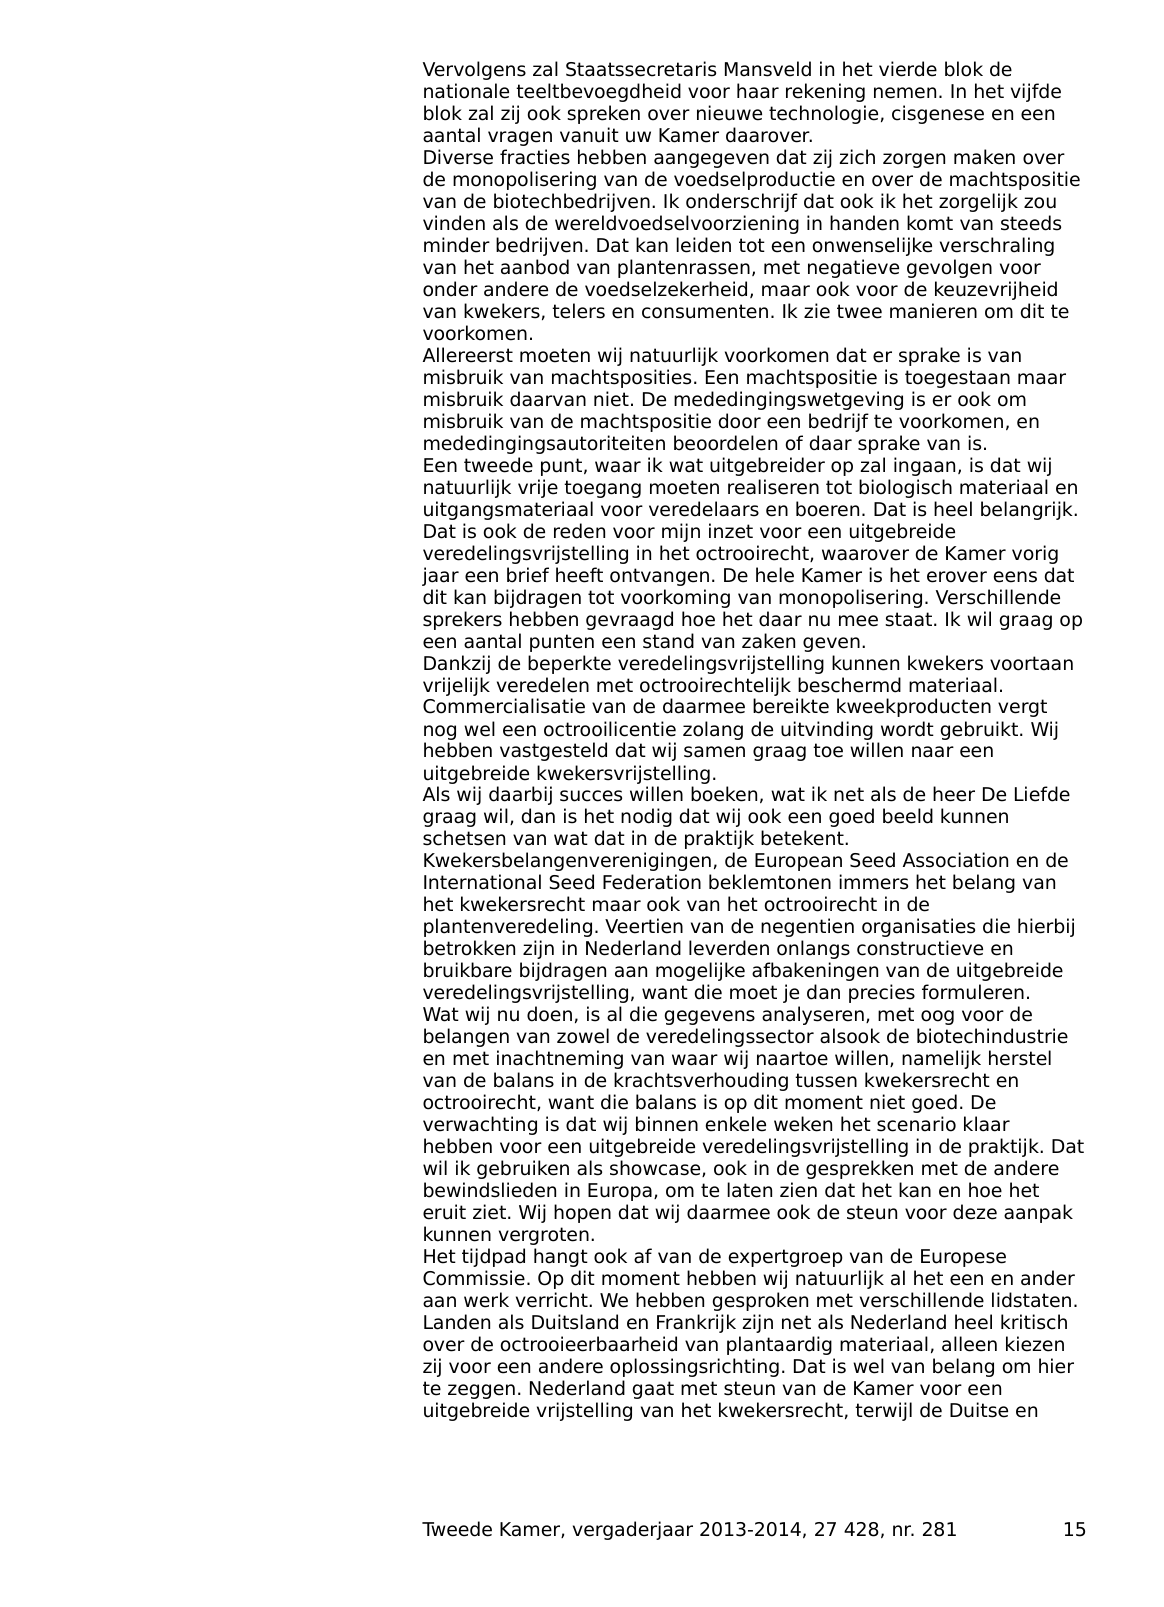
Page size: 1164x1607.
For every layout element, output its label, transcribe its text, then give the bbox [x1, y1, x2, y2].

text Dankzij de beperkte veredelingsvrijstelling kunnen kwekers voortaan vrijelijk veredelen met octrooirechtelijk beschermd materiaal. Commercialisatie van de daarmee bereikte kweekproducten vergt nog wel een octrooilicentie zolang de uitvinding wordt gebruikt. Wij hebben vastgesteld dat wij samen graag toe willen naar een uitgebreide kwekersvrijstelling. [422, 652, 1087, 784]
text Allereerst moeten wij natuurlijk voorkomen dat er sprake is van misbruik van machtsposities. Een machtspositie is toegestaan maar misbruik daarvan niet. De mededingingswetgeving is er ook om misbruik van de machtspositie door een bedrijf te voorkomen, en mededingingsautoriteiten beoordelen of daar sprake van is. [422, 345, 1087, 455]
text Diverse fracties hebben aangegeven dat zij zich zorgen maken over de monopolisering van de voedselproductie en over de machtspositie van de biotechbedrijven. Ik onderschrijf dat ook ik het zorgelijk zou vinden als de wereldvoedselvoorziening in handen komt van steeds minder bedrijven. Dat kan leiden tot een onwenselijke verschraling van het aanbod van plantenrassen, met negatieve gevolgen voor onder andere de voedselzekerheid, maar ook voor de keuzevrijheid van kwekers, telers en consumenten. Ik zie twee manieren om dit te voorkomen. [422, 147, 1087, 345]
text Als wij daarbij succes willen boeken, wat ik net als de heer De Liefde graag wil, dan is het nodig dat wij ook een goed beeld kunnen schetsen van wat dat in de praktijk betekent. Kwekersbelangenverenigingen, de European Seed Association en de International Seed Federation beklemtonen immers het belang van het kwekersrecht maar ook van het octrooirecht in de plantenveredeling. Veertien van de negentien organisaties die hierbij betrokken zijn in Nederland leverden onlangs constructieve en bruikbare bijdragen aan mogelijke afbakeningen van de uitgebreide veredelingsvrijstelling, want die moet je dan precies formuleren. [422, 784, 1087, 1004]
text Een tweede punt, waar ik wat uitgebreider op zal ingaan, is dat wij natuurlijk vrije toegang moeten realiseren tot biologisch materiaal en uitgangsmateriaal voor veredelaars en boeren. Dat is heel belangrijk. Dat is ook de reden voor mijn inzet voor een uitgebreide veredelingsvrijstelling in het octrooirecht, waarover de Kamer vorig jaar een brief heeft ontvangen. De hele Kamer is het erover eens dat dit kan bijdragen tot voorkoming van monopolisering. Verschillende sprekers hebben gevraagd hoe het daar nu mee staat. Ik wil graag op een aantal punten een stand van zaken geven. [422, 455, 1087, 652]
text Vervolgens zal Staatssecretaris Mansveld in het vierde blok de nationale teeltbevoegdheid voor haar rekening nemen. In het vijfde blok zal zij ook spreken over nieuwe technologie, cisgenese en een aantal vragen vanuit uw Kamer daarover. [422, 59, 1087, 147]
text Wat wij nu doen, is al die gegevens analyseren, met oog voor de belangen van zowel de veredelingssector alsook de biotechindustrie en met inachtneming van waar wij naartoe willen, namelijk herstel van de balans in de krachtsverhouding tussen kwekersrecht en octrooirecht, want die balans is op dit moment niet goed. De verwachting is dat wij binnen enkele weken het scenario klaar hebben voor een uitgebreide veredelingsvrijstelling in de praktijk. Dat wil ik gebruiken als showcase, ook in de gesprekken met de andere bewindslieden in Europa, om te laten zien dat het kan en hoe het eruit ziet. Wij hopen dat wij daarmee ook de steun voor deze aanpak kunnen vergroten. [422, 1004, 1087, 1246]
text Het tijdpad hangt ook af van de expertgroep van de Europese Commissie. Op dit moment hebben wij natuurlijk al het een en ander aan werk verricht. We hebben gesproken met verschillende lidstaten. Landen als Duitsland en Frankrijk zijn net als Nederland heel kritisch over de octrooieerbaarheid van plantaardig materiaal, alleen kiezen zij voor een andere oplossingsrichting. Dat is wel van belang om hier te zeggen. Nederland gaat met steun van de Kamer voor een uitgebreide vrijstelling van het kwekersrecht, terwijl de Duitse en [422, 1246, 1087, 1422]
